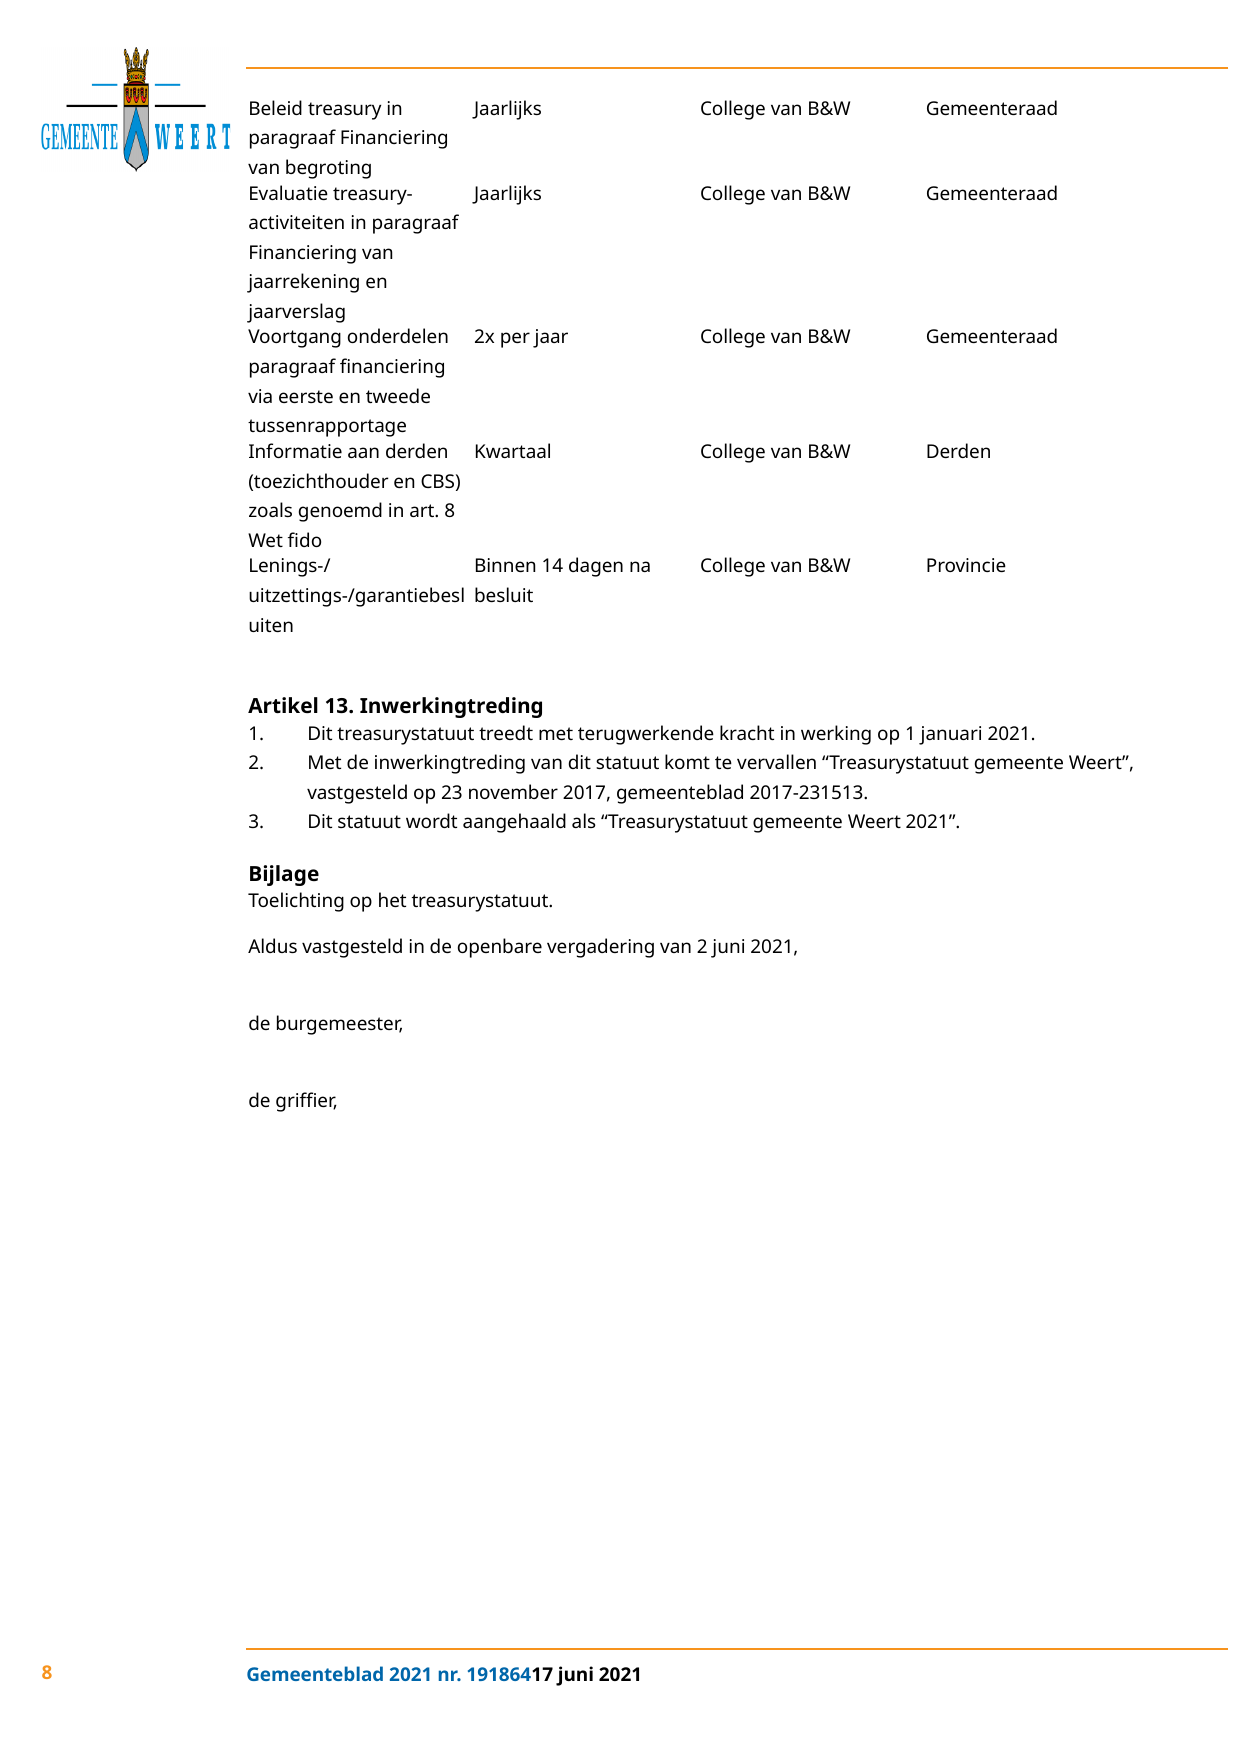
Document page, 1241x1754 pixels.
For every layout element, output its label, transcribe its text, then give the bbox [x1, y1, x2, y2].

table_cell Gemeenteraad [926, 95, 1152, 180]
table_cell Kwartaal [474, 438, 700, 553]
table_cell Derden [926, 438, 1152, 553]
table_cell Binnen 14 dagen na besluit [474, 553, 700, 638]
list Dit statuut wordt aangehaald als “Treasurystatuut gemeente Weert 2021”. [248, 808, 1152, 834]
text de burgemeester, [248, 1010, 1152, 1036]
list Met de inwerkingtreding van dit statuut komt te vervallen “Treasurystatuut gemeente Weert”, vastgesteld op 23 november 2017, gemeenteblad 2017-231513. [248, 749, 1152, 804]
table_cell Provincie [926, 553, 1152, 638]
table_cell College van B&W [700, 553, 926, 638]
table_cell College van B&W [700, 324, 926, 438]
table_cell Lenings-/ uitzettings-/garantiebesluiten [248, 553, 474, 638]
table_cell Informatie aan derden (toezichthouder en CBS) zoals genoemd in art. 8 Wet fido [248, 438, 474, 553]
table_cell College van B&W [700, 95, 926, 180]
table_cell College van B&W [700, 438, 926, 553]
table_cell Jaarlijks [474, 180, 700, 324]
picture [41, 47, 231, 172]
table_cell Voortgang onderdelen paragraaf financiering via eerste en tweede tussenrapportage [248, 324, 474, 438]
table_cell 2x per jaar [474, 324, 700, 438]
table_cell Gemeenteraad [926, 180, 1152, 324]
table_cell Gemeenteraad [926, 324, 1152, 438]
table_cell Jaarlijks [474, 95, 700, 180]
text Toelichting op het treasurystatuut. [248, 887, 1152, 913]
table_cell Beleid treasury in paragraaf Financiering van begroting [248, 95, 474, 180]
table_cell College van B&W [700, 180, 926, 324]
list Dit treasurystatuut treedt met terugwerkende kracht in werking op 1 januari 2021. [248, 720, 1152, 745]
text de griffier, [248, 1087, 1152, 1113]
text Bijlage [248, 859, 1152, 887]
text Artikel 13. Inwerkingtreding [248, 691, 1152, 720]
text Aldus vastgesteld in de openbare vergadering van 2 juni 2021, [248, 933, 1152, 959]
table_cell Evaluatie treasury-activiteiten in paragraaf Financiering van jaarrekening en jaarverslag [248, 180, 474, 324]
